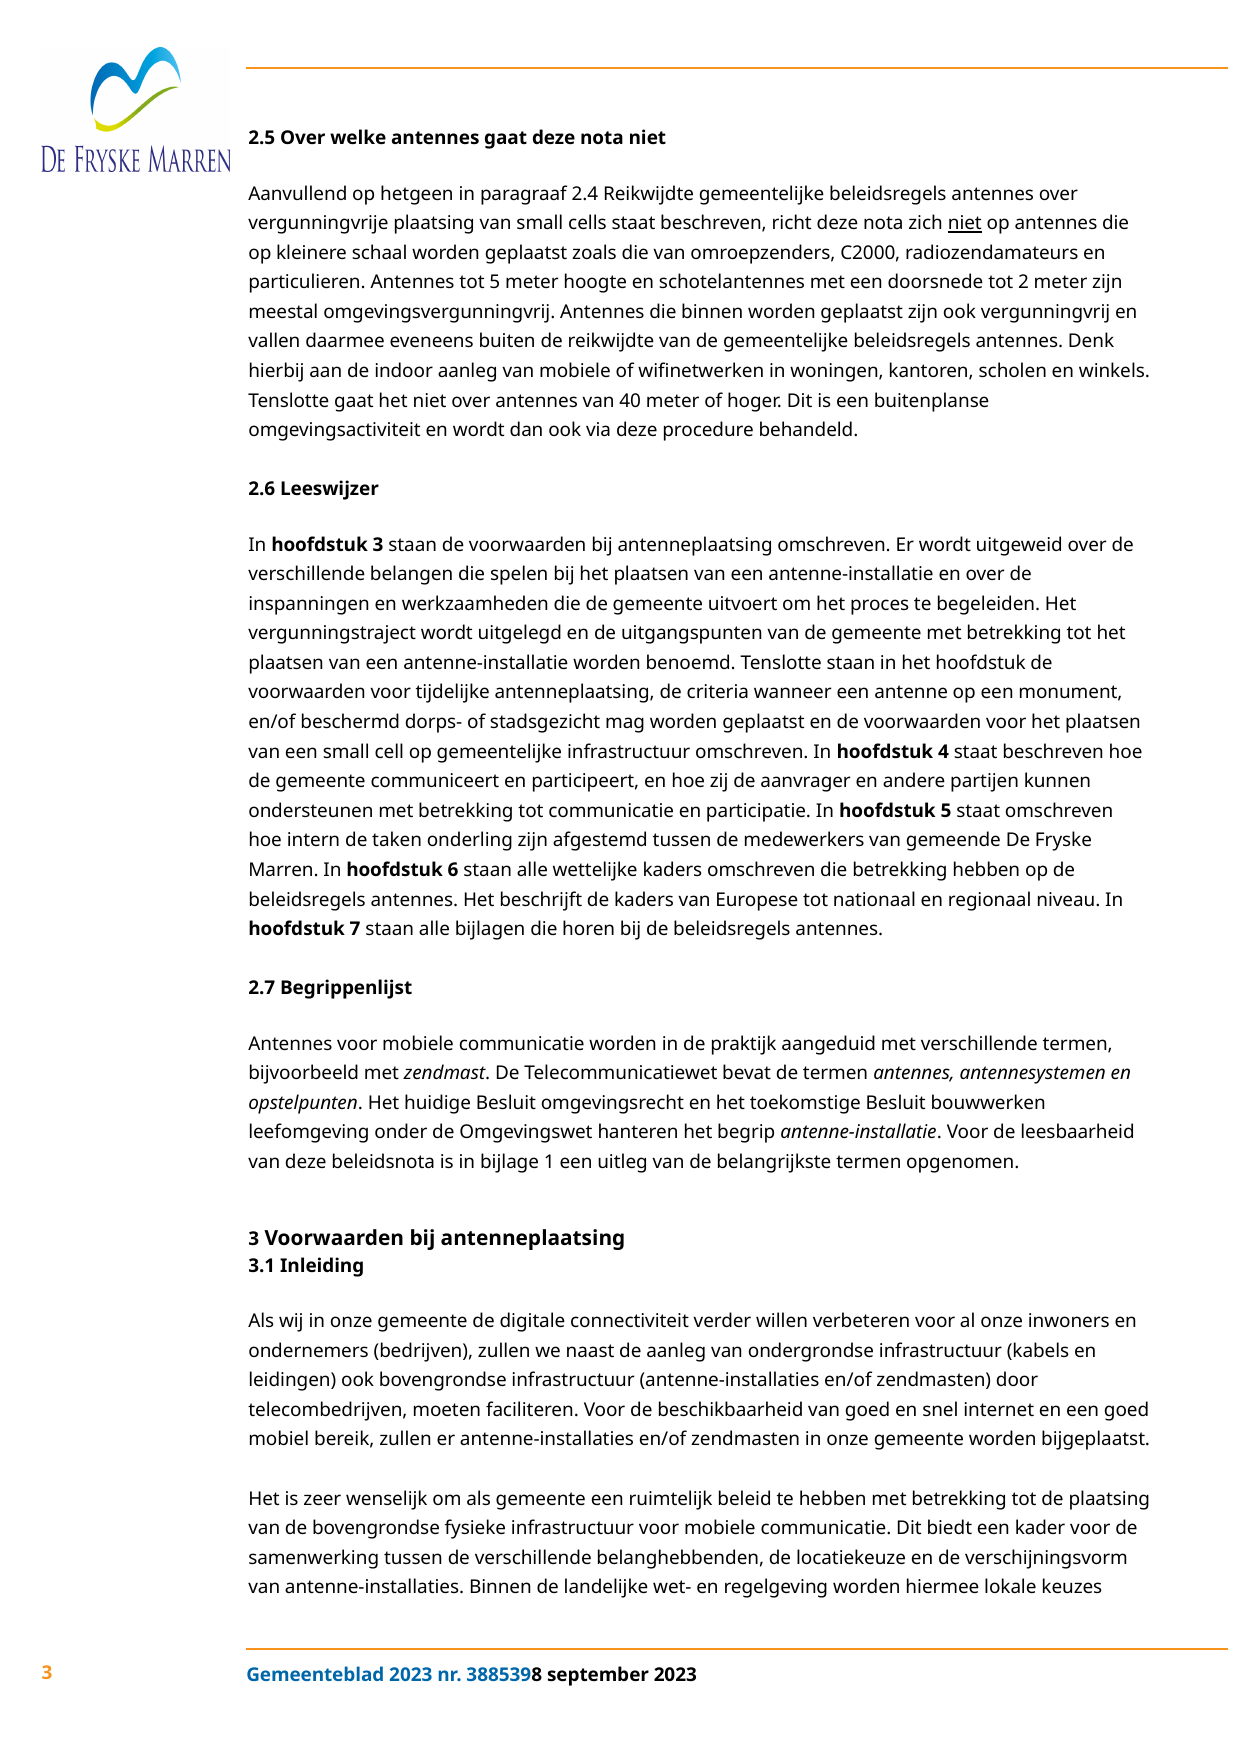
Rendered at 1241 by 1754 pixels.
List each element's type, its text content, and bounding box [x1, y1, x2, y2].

text Als wij in onze gemeente de digitale connectiviteit verder willen verbeteren voor al onze inwoners en ondernemers (bedrijven), zullen we naast de aanleg van ondergrondse infrastructuur (kabels en leidingen) ook bovengrondse infrastructuur (antenne-installaties en/of zendmasten) door telecombedrijven, moeten faciliteren. Voor de beschikbaarheid van goed en snel internet en een goed mobiel bereik, zullen er antenne-installaties en/of zendmasten in onze gemeente worden bijgeplaatst. [248, 1307, 1152, 1451]
text 2.5 Over welke antennes gaat deze nota niet [248, 124, 1152, 150]
text Aanvullend op hetgeen in paragraaf 2.4 Reikwijdte gemeentelijke beleidsregels antennes over vergunningvrije plaatsing van small cells staat beschreven, richt deze nota zich niet op antennes die op kleinere schaal worden geplaatst zoals die van omroepzenders, C2000, radiozendamateurs en particulieren. Antennes tot 5 meter hoogte en schotelantennes met een doorsnede tot 2 meter zijn meestal omgevingsvergunningvrij. Antennes die binnen worden geplaatst zijn ook vergunningvrij en vallen daarmee eveneens buiten de reikwijdte van de gemeentelijke beleidsregels antennes. Denk hierbij aan de indoor aanleg van mobiele of wifinetwerken in woningen, kantoren, scholen en winkels. Tenslotte gaat het niet over antennes van 40 meter of hoger. Dit is een buitenplanse omgevingsactiviteit en wordt dan ook via deze procedure behandeld. [248, 180, 1152, 442]
text Het is zeer wenselijk om als gemeente een ruimtelijk beleid te hebben met betrekking tot de plaatsing van de bovengrondse fysieke infrastructuur voor mobiele communicatie. Dit biedt een kader voor de samenwerking tussen de verschillende belanghebbenden, de locatiekeuze en de verschijningsvorm van antenne-installaties. Binnen de landelijke wet- en regelgeving worden hiermee lokale keuzes [248, 1485, 1152, 1599]
text 3 Voorwaarden bij antenneplaatsing [248, 1223, 1152, 1252]
text 2.6 Leeswijzer [248, 476, 1152, 501]
text 2.7 Begrippenlijst [248, 974, 1152, 1000]
text 3.1 Inleiding [248, 1252, 1152, 1278]
text Antennes voor mobiele communicatie worden in de praktijk aangeduid met verschillende termen, bijvoorbeeld met zendmast. De Telecommunicatiewet bevat de termen antennes, antennesystemen en opstelpunten. Het huidige Besluit omgevingsrecht en het toekomstige Besluit bouwwerken leefomgeving onder de Omgevingswet hanteren het begrip antenne-installatie. Voor de leesbaarheid van deze beleidsnota is in bijlage 1 een uitleg van de belangrijkste termen opgenomen. [248, 1030, 1152, 1174]
text In hoofdstuk 3 staan de voorwaarden bij antenneplaatsing omschreven. Er wordt uitgeweid over de verschillende belangen die spelen bij het plaatsen van een antenne-installatie en over de inspanningen en werkzaamheden die de gemeente uitvoert om het proces te begeleiden. Het vergunningstraject wordt uitgelegd en de uitgangspunten van de gemeente met betrekking tot het plaatsen van een antenne-installatie worden benoemd. Tenslotte staan in het hoofdstuk de voorwaarden voor tijdelijke antenneplaatsing, de criteria wanneer een antenne op een monument, en/of beschermd dorps- of stadsgezicht mag worden geplaatst en de voorwaarden voor het plaatsen van een small cell op gemeentelijke infrastructuur omschreven. In hoofdstuk 4 staat beschreven hoe de gemeente communiceert en participeert, en hoe zij de aanvrager en andere partijen kunnen ondersteunen met betrekking tot communicatie en participatie. In hoofdstuk 5 staat omschreven hoe intern de taken onderling zijn afgestemd tussen de medewerkers van gemeende De Fryske Marren. In hoofdstuk 6 staan alle wettelijke kaders omschreven die betrekking hebben op de beleidsregels antennes. Het beschrijft de kaders van Europese tot nationaal en regionaal niveau. In hoofdstuk 7 staan alle bijlagen die horen bij de beleidsregels antennes. [248, 531, 1152, 941]
picture [41, 47, 231, 172]
